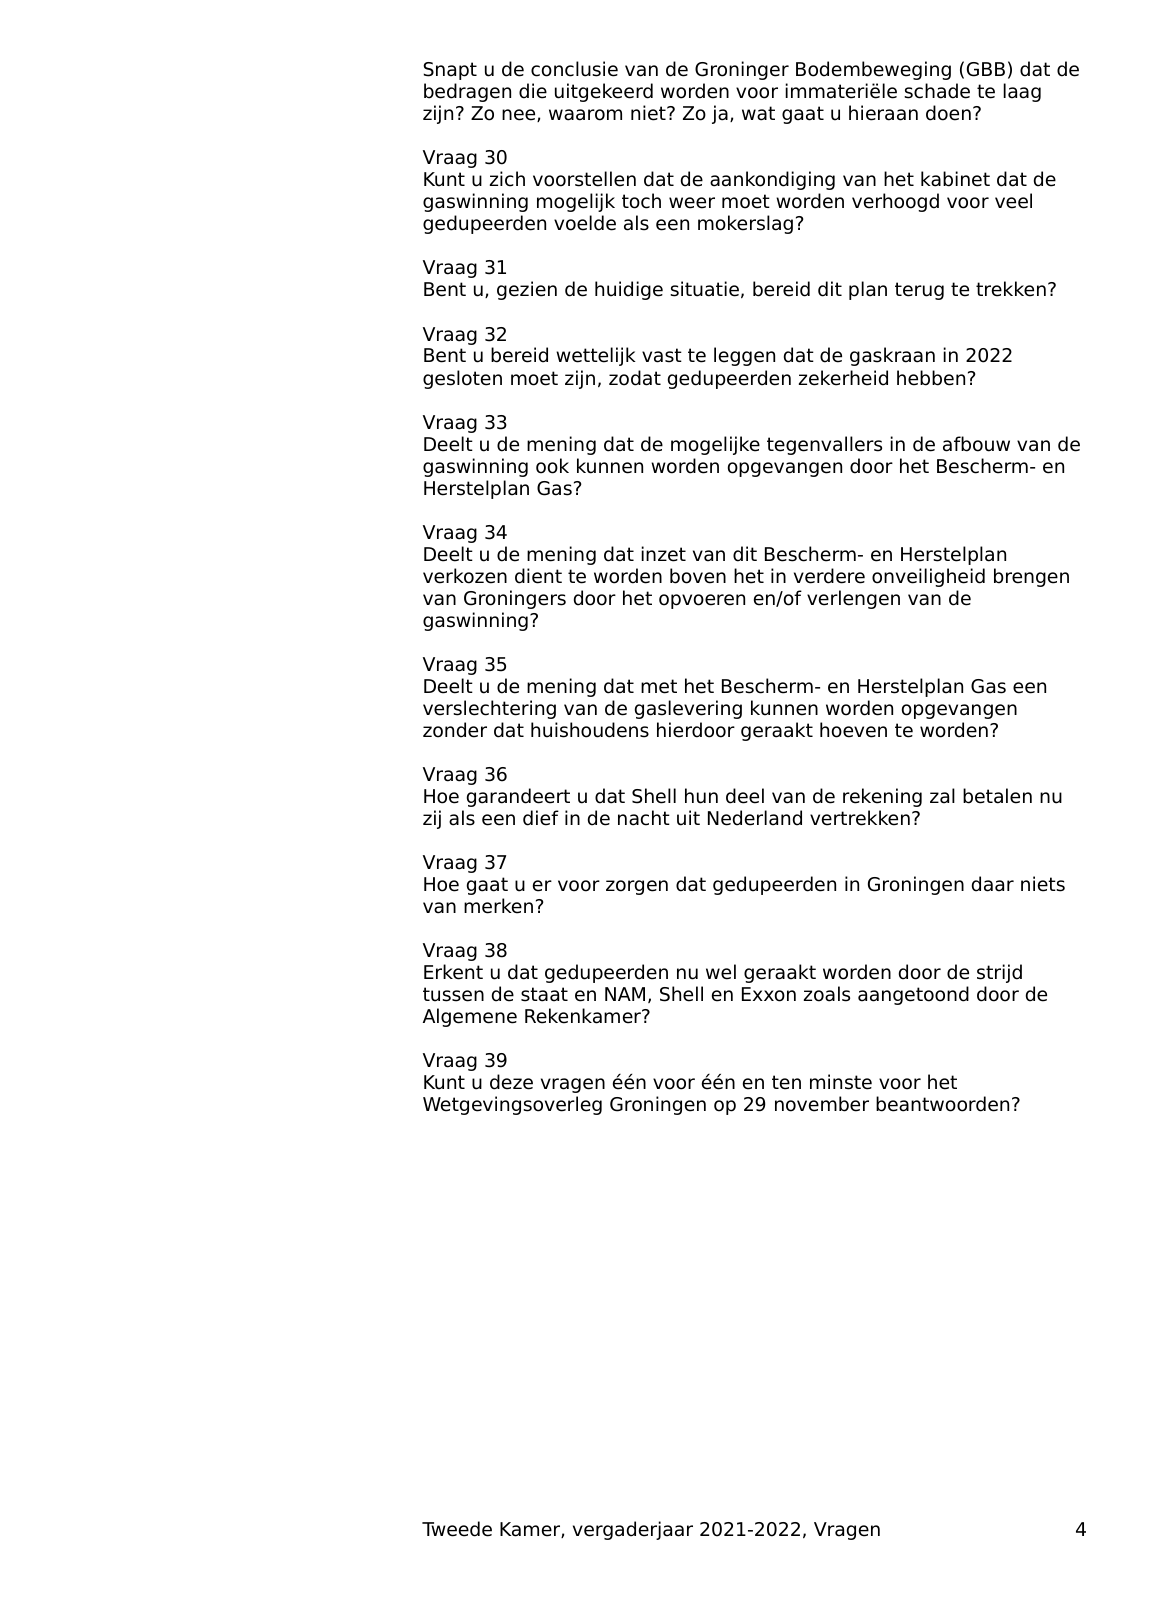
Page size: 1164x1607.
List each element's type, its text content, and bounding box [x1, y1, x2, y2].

text Bent u bereid wettelijk vast te leggen dat de gaskraan in 2022 gesloten moet zijn, zodat gedupeerden zekerheid hebben? [422, 345, 1087, 389]
text Vraag 31 [422, 257, 1087, 279]
text Vraag 39 [422, 1050, 1087, 1072]
text Hoe garandeert u dat Shell hun deel van de rekening zal betalen nu zij als een dief in de nacht uit Nederland vertrekken? [422, 786, 1087, 830]
text Erkent u dat gedupeerden nu wel geraakt worden door de strijd tussen de staat en NAM, Shell en Exxon zoals aangetoond door de Algemene Rekenkamer? [422, 962, 1087, 1028]
text Vraag 35 [422, 654, 1087, 676]
text Snapt u de conclusie van de Groninger Bodembeweging (GBB) dat de bedragen die uitgekeerd worden voor immateriële schade te laag zijn? Zo nee, waarom niet? Zo ja, wat gaat u hieraan doen? [422, 59, 1087, 125]
text Vraag 33 [422, 412, 1087, 433]
text Deelt u de mening dat met het Bescherm- en Herstelplan Gas een verslechtering van de gaslevering kunnen worden opgevangen zonder dat huishoudens hierdoor geraakt hoeven te worden? [422, 676, 1087, 742]
text Vraag 36 [422, 764, 1087, 786]
text Vraag 32 [422, 323, 1087, 345]
text Kunt u zich voorstellen dat de aankondiging van het kabinet dat de gaswinning mogelijk toch weer moet worden verhoogd voor veel gedupeerden voelde als een mokerslag? [422, 169, 1087, 235]
text Hoe gaat u er voor zorgen dat gedupeerden in Groningen daar niets van merken? [422, 874, 1087, 918]
text Deelt u de mening dat inzet van dit Bescherm- en Herstelplan verkozen dient te worden boven het in verdere onveiligheid brengen van Groningers door het opvoeren en/of verlengen van de gaswinning? [422, 544, 1087, 632]
text Kunt u deze vragen één voor één en ten minste voor het Wetgevingsoverleg Groningen op 29 november beantwoorden? [422, 1072, 1087, 1116]
text Deelt u de mening dat de mogelijke tegenvallers in de afbouw van de gaswinning ook kunnen worden opgevangen door het Bescherm- en Herstelplan Gas? [422, 433, 1087, 499]
text Vraag 38 [422, 940, 1087, 962]
text Vraag 34 [422, 522, 1087, 544]
text Vraag 30 [422, 147, 1087, 169]
text Bent u, gezien de huidige situatie, bereid dit plan terug te trekken? [422, 279, 1087, 301]
text Vraag 37 [422, 852, 1087, 874]
